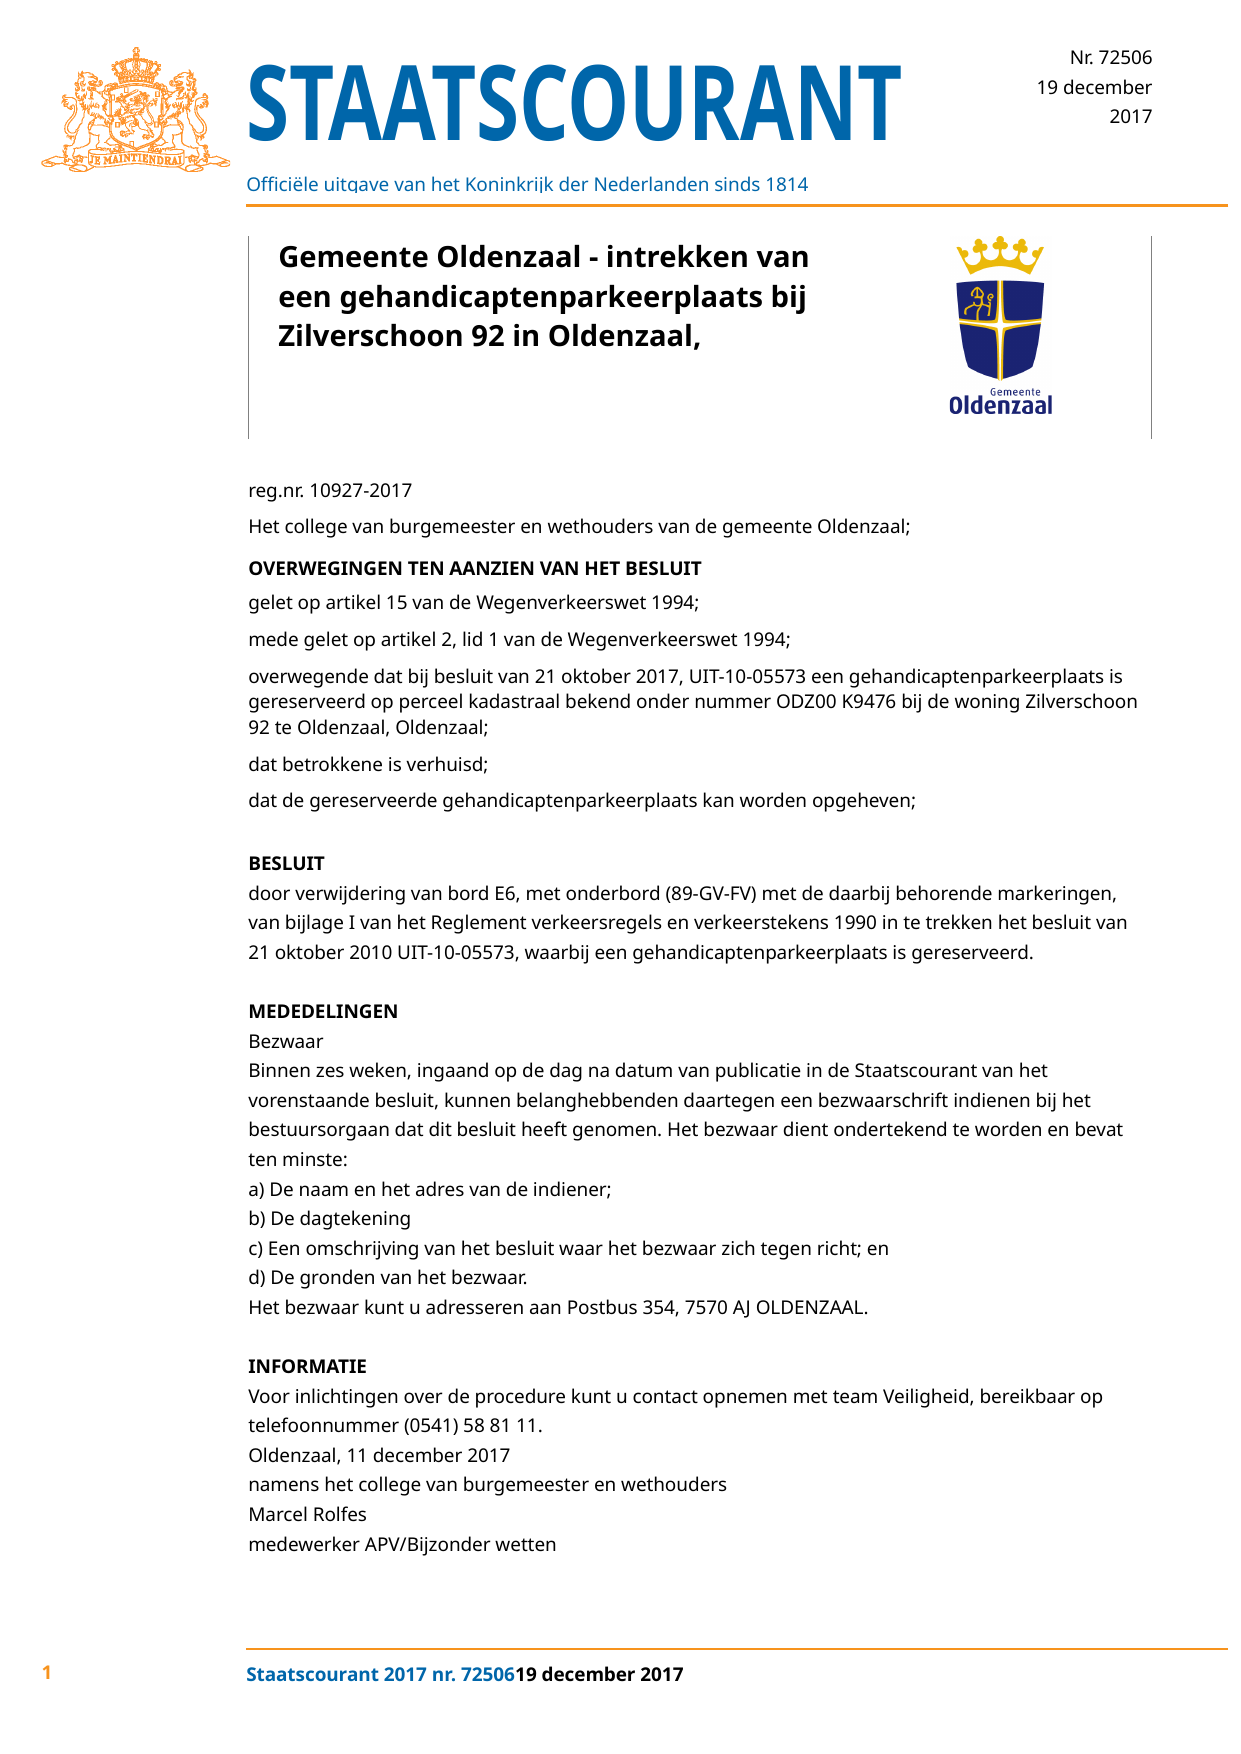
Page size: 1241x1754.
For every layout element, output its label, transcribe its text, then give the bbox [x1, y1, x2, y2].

table_header [850, 236, 949, 413]
text d) De gronden van het bezwaar. [248, 1264, 1152, 1290]
text c) Een omschrijving van het besluit waar het bezwaar zich tegen richt; en [248, 1235, 1152, 1261]
text reg.nr. 10927-2017 [248, 477, 1152, 503]
table_header [1052, 236, 1151, 413]
text door verwijdering van bord E6, met onderbord (89-GV-FV) met de daarbij behorende markeringen, van bijlage I van het Reglement verkeersregels en verkeerstekens 1990 in te trekken het besluit van 21 oktober 2010 UIT-10-05573, waarbij een gehandicaptenparkeerplaats is gereserveerd. [248, 880, 1152, 965]
text Marcel Rolfes [248, 1501, 1152, 1527]
text BESLUIT [248, 850, 1152, 876]
picture [41, 47, 231, 172]
text dat betrokkene is verhuisd; [248, 751, 1152, 777]
text Oldenzaal, 11 december 2017 [248, 1442, 1152, 1468]
text gelet op artikel 15 van de Wegenverkeerswet 1994; [248, 589, 1152, 615]
table_header Gemeente Oldenzaal - intrekken van een gehandicaptenparkeerplaats bij Zilverschoon 92 in Oldenzaal, [249, 236, 850, 439]
text INFORMATIE [248, 1353, 1152, 1379]
text Binnen zes weken, ingaand op de dag na datum van publicatie in de Staatscourant van het vorenstaande besluit, kunnen belanghebbenden daartegen een bezwaarschrift indienen bij het bestuursorgaan dat dit besluit heeft genomen. Het bezwaar dient ondertekend te worden en bevat ten minste: [248, 1057, 1152, 1172]
text b) De dagtekening [248, 1205, 1152, 1231]
text mede gelet op artikel 2, lid 1 van de Wegenverkeerswet 1994; [248, 626, 1152, 652]
text OVERWEGINGEN TEN AANZIEN VAN HET BESLUIT [248, 556, 1152, 581]
text medewerker APV/Bijzonder wetten [248, 1531, 1152, 1557]
text namens het college van burgemeester en wethouders [248, 1472, 1152, 1497]
text overwegende dat bij besluit van 21 oktober 2017, UIT-10-05573 een gehandicaptenparkeerplaats is gereserveerd op perceel kadastraal bekend onder nummer ODZ00 K9476 bij de woning Zilverschoon 92 te Oldenzaal, Oldenzaal; [248, 663, 1152, 740]
picture [949, 236, 1052, 414]
text Bezwaar [248, 1028, 1152, 1054]
text a) De naam en het adres van de indiener; [248, 1176, 1152, 1202]
text Het college van burgemeester en wethouders van de gemeente Oldenzaal; [248, 514, 1152, 539]
table_header [850, 414, 1151, 439]
text MEDEDELINGEN [248, 998, 1152, 1024]
text dat de gereserveerde gehandicaptenparkeerplaats kan worden opgeheven; [248, 788, 1152, 813]
text Voor inlichtingen over de procedure kunt u contact opnemen met team Veiligheid, bereikbaar op telefoonnummer (0541) 58 81 11. [248, 1383, 1152, 1438]
text Het bezwaar kunt u adresseren aan Postbus 354, 7570 AJ OLDENZAAL. [248, 1294, 1152, 1320]
